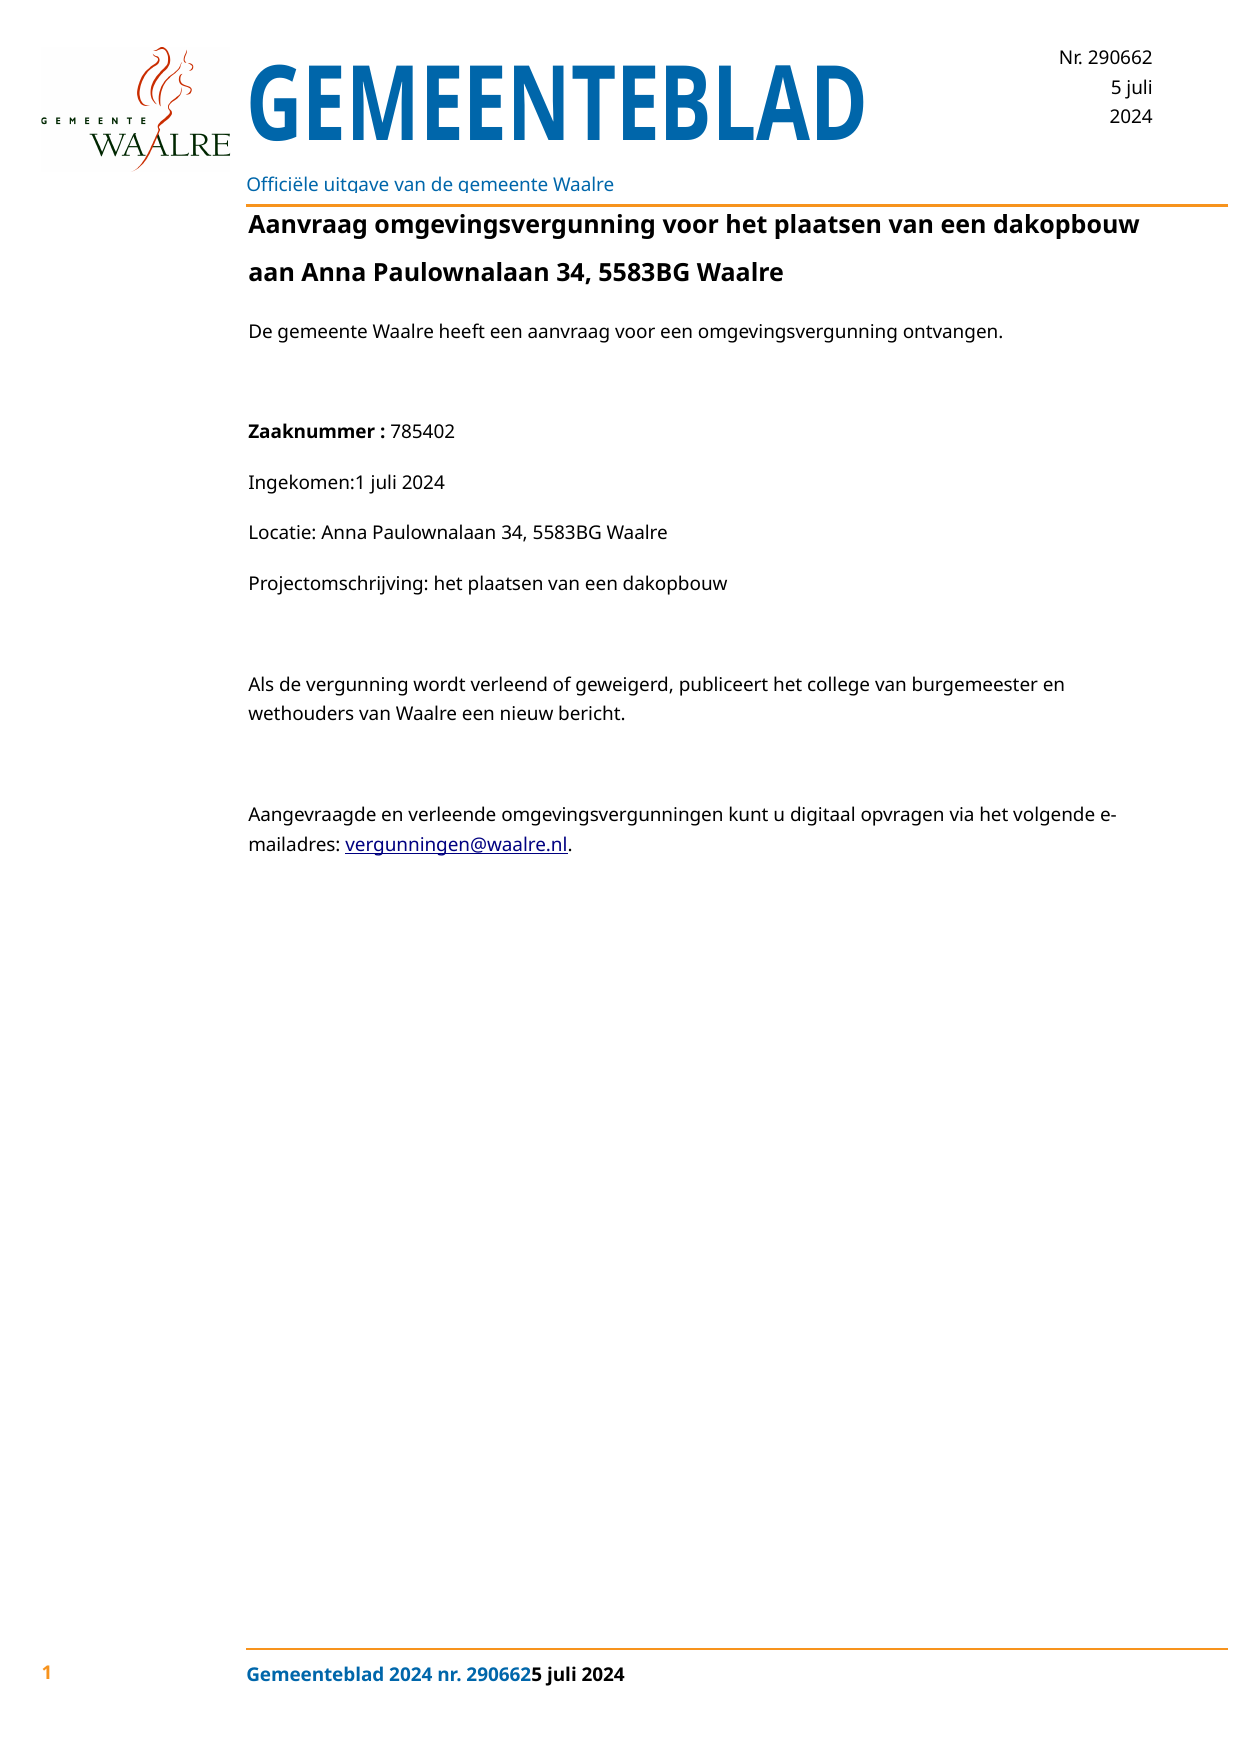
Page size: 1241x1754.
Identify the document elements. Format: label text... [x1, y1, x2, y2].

text Projectomschrijving: het plaatsen van een dakopbouw [248, 570, 1152, 596]
text Als de vergunning wordt verleend of geweigerd, publiceert het college van burgemeester en wethouders van Waalre een nieuw bericht. [248, 671, 1152, 726]
text De gemeente Waalre heeft een aanvraag voor een omgevingsvergunning ontvangen. [248, 318, 1152, 344]
text Ingekomen:1 juli 2024 [248, 469, 1152, 495]
text Aanvraag omgevingsvergunning voor het plaatsen van een dakopbouw aan Anna Paulownalaan 34, 5583BG Waalre [248, 207, 1152, 288]
text Zaaknummer : 785402 [248, 419, 1152, 444]
picture [41, 47, 231, 172]
text Aangevraagde en verleende omgevingsvergunningen kunt u digitaal opvragen via het volgende e-mailadres: vergunningen@waalre.nl. [248, 801, 1152, 857]
text Locatie: Anna Paulownalaan 34, 5583BG Waalre [248, 519, 1152, 545]
